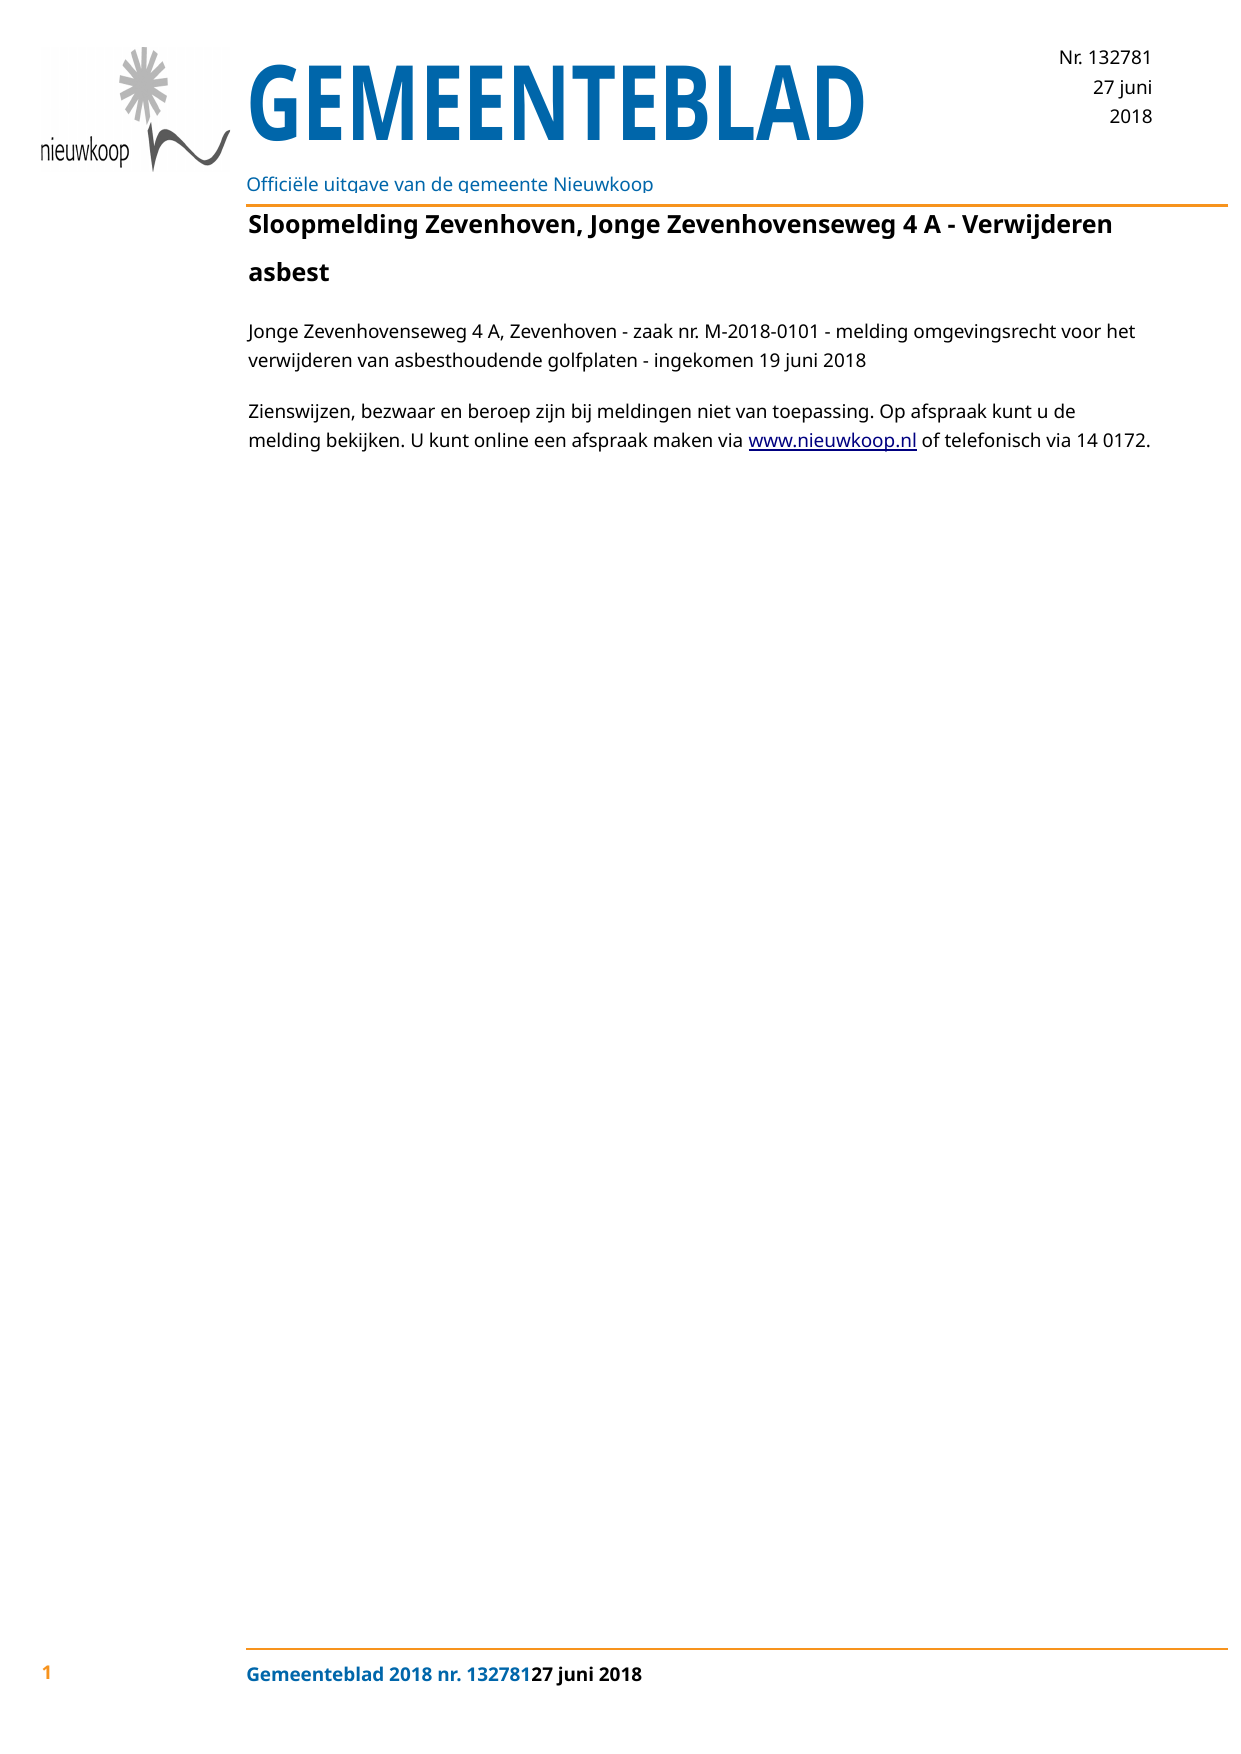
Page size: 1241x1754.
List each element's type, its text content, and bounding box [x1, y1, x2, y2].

picture [41, 47, 231, 172]
text Sloopmelding Zevenhoven, Jonge Zevenhovenseweg 4 A - Verwijderen asbest [248, 207, 1152, 288]
text Zienswijzen, bezwaar en beroep zijn bij meldingen niet van toepassing. Op afspraak kunt u de melding bekijken. U kunt online een afspraak maken via www.nieuwkoop.nl of telefonisch via 14 0172. [248, 398, 1152, 453]
text Jonge Zevenhovenseweg 4 A, Zevenhoven - zaak nr. M-2018-0101 - melding omgevingsrecht voor het verwijderen van asbesthoudende golfplaten - ingekomen 19 juni 2018 [248, 318, 1152, 373]
